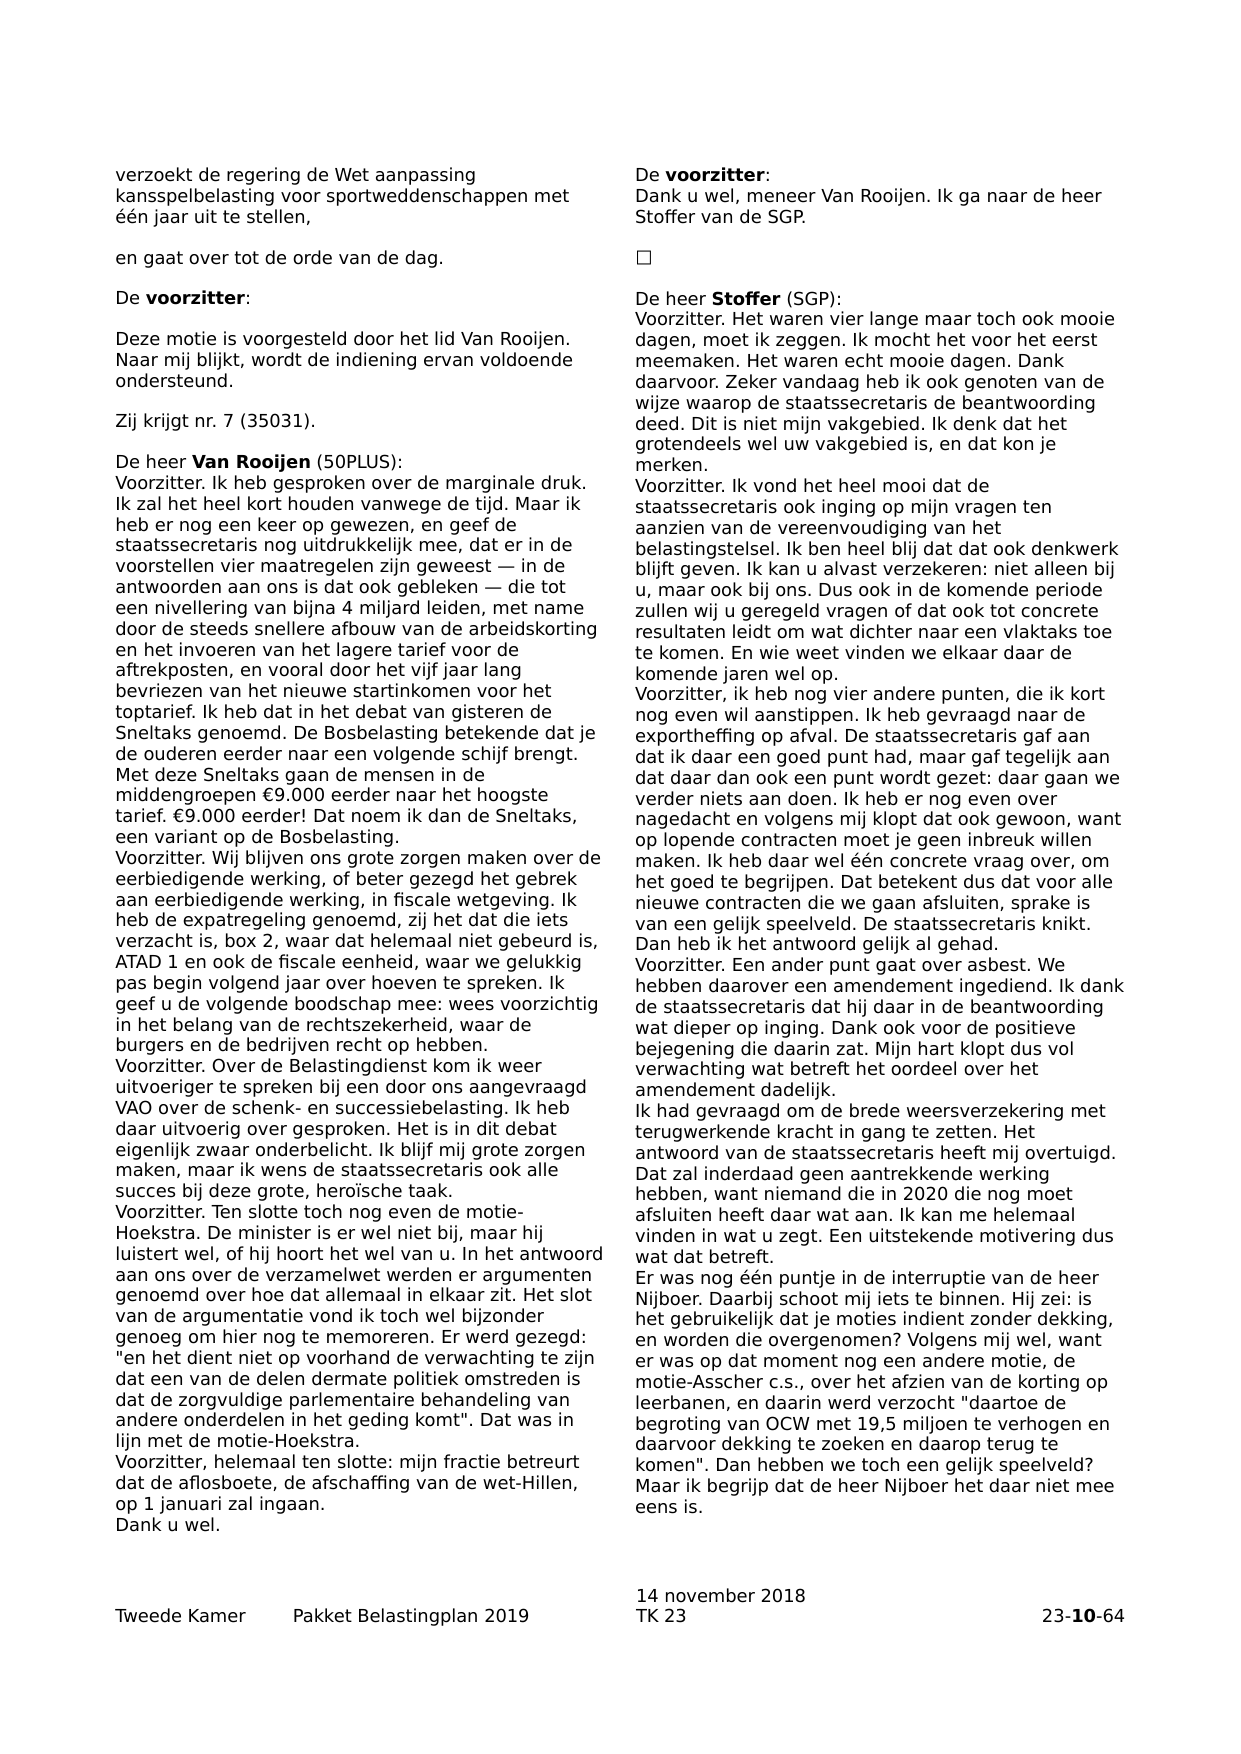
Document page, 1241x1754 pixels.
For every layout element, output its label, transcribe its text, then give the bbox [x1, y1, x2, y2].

text Deze motie is voorgesteld door het lid Van Rooijen. Naar mij blijkt, wordt de indiening ervan voldoende ondersteund. [115, 329, 605, 391]
text Er was nog één puntje in de interruptie van de heer Nijboer. Daarbij schoot mij iets te binnen. Hij zei: is het gebruikelijk dat je moties indient zonder dekking, en worden die overgenomen? Volgens mij wel, want er was op dat moment nog een andere motie, de motie-Asscher c.s., over het afzien van de korting op leerbanen, en daarin werd verzocht "daartoe de begroting van OCW met 19,5 miljoen te verhogen en daarvoor dekking te zoeken en daarop terug te komen". Dan hebben we toch een gelijk speelveld? Maar ik begrijp dat de heer Nijboer het daar niet mee eens is. [635, 1267, 1125, 1517]
text verzoekt de regering de Wet aanpassing kansspelbelasting voor sportweddenschappen met één jaar uit te stellen, [115, 165, 605, 227]
text Voorzitter, helemaal ten slotte: mijn fractie betreurt dat de aflosboete, de afschaffing van de wet-Hillen, op 1 januari zal ingaan. [115, 1452, 605, 1514]
text Dank u wel, meneer Van Rooijen. Ik ga naar de heer Stoffer van de SGP. [635, 186, 1125, 228]
text Ik had gevraagd om de brede weersverzekering met terugwerkende kracht in gang te zetten. Het antwoord van de staatssecretaris heeft mij overtuigd. Dat zal inderdaad geen aantrekkende werking hebben, want niemand die in 2020 die nog moet afsluiten heeft daar wat aan. Ik kan me helemaal vinden in wat u zegt. Een uitstekende motivering dus wat dat betreft. [635, 1101, 1125, 1267]
text en gaat over tot de orde van de dag. [115, 247, 605, 268]
text Voorzitter, ik heb nog vier andere punten, die ik kort nog even wil aanstippen. Ik heb gevraagd naar de exportheffing op afval. De staatssecretaris gaf aan dat ik daar een goed punt had, maar gaf tegelijk aan dat daar dan ook een punt wordt gezet: daar gaan we verder niets aan doen. Ik heb er nog even over nagedacht en volgens mij klopt dat ook gewoon, want op lopende contracten moet je geen inbreuk willen maken. Ik heb daar wel één concrete vraag over, om het goed te begrijpen. Dat betekent dus dat voor alle nieuwe contracten die we gaan afsluiten, sprake is van een gelijk speelveld. De staatssecretaris knikt. Dan heb ik het antwoord gelijk al gehad. [635, 684, 1125, 955]
text De voorzitter: [115, 288, 605, 309]
text Zij krijgt nr. 7 (35031). [115, 411, 605, 432]
text De heer Stoffer (SGP): [635, 288, 1125, 309]
text Voorzitter. Wij blijven ons grote zorgen maken over de eerbiedigende werking, of beter gezegd het gebrek aan eerbiedigende werking, in fiscale wetgeving. Ik heb de expatregeling genoemd, zij het dat die iets verzacht is, box 2, waar dat helemaal niet gebeurd is, ATAD 1 en ook de fiscale eenheid, waar we gelukkig pas begin volgend jaar over hoeven te spreken. Ik geef u de volgende boodschap mee: wees voorzichtig in het belang van de rechtszekerheid, waar de burgers en de bedrijven recht op hebben. [115, 848, 605, 1056]
text De voorzitter: [635, 165, 1125, 186]
text Voorzitter. Een ander punt gaat over asbest. We hebben daarover een amendement ingediend. Ik dank de staatssecretaris dat hij daar in de beantwoording wat dieper op inging. Dank ook voor de positieve bejegening die daarin zat. Mijn hart klopt dus vol verwachting wat betreft het oordeel over het amendement dadelijk. [635, 955, 1125, 1101]
text Voorzitter. Ik vond het heel mooi dat de staatssecretaris ook inging op mijn vragen ten aanzien van de vereenvoudiging van het belastingstelsel. Ik ben heel blij dat dat ook denkwerk blijft geven. Ik kan u alvast verzekeren: niet alleen bij u, maar ook bij ons. Dus ook in de komende periode zullen wij u geregeld vragen of dat ook tot concrete resultaten leidt om wat dichter naar een vlaktaks toe te komen. En wie weet vinden we elkaar daar de komende jaren wel op. [635, 476, 1125, 684]
text ⬜ [635, 248, 1125, 268]
text Voorzitter. Over de Belastingdienst kom ik weer uitvoeriger te spreken bij een door ons aangevraagd VAO over de schenk- en successiebelasting. Ik heb daar uitvoerig over gesproken. Het is in dit debat eigenlijk zwaar onderbelicht. Ik blijf mij grote zorgen maken, maar ik wens de staatssecretaris ook alle succes bij deze grote, heroïsche taak. [115, 1056, 605, 1202]
text Voorzitter. Het waren vier lange maar toch ook mooie dagen, moet ik zeggen. Ik mocht het voor het eerst meemaken. Het waren echt mooie dagen. Dank daarvoor. Zeker vandaag heb ik ook genoten van de wijze waarop de staatssecretaris de beantwoording deed. Dit is niet mijn vakgebied. Ik denk dat het grotendeels wel uw vakgebied is, en dat kon je merken. [635, 309, 1125, 476]
text Voorzitter. Ik heb gesproken over de marginale druk. Ik zal het heel kort houden vanwege de tijd. Maar ik heb er nog een keer op gewezen, en geef de staatssecretaris nog uitdrukkelijk mee, dat er in de voorstellen vier maatregelen zijn geweest — in de antwoorden aan ons is dat ook gebleken — die tot een nivellering van bijna 4 miljard leiden, met name door de steeds snellere afbouw van de arbeidskorting en het invoeren van het lagere tarief voor de aftrekposten, en vooral door het vijf jaar lang bevriezen van het nieuwe startinkomen voor het toptarief. Ik heb dat in het debat van gisteren de Sneltaks genoemd. De Bosbelasting betekende dat je de ouderen eerder naar een volgende schijf brengt. Met deze Sneltaks gaan de mensen in de middengroepen €9.000 eerder naar het hoogste tarief. €9.000 eerder! Dat noem ik dan de Sneltaks, een variant op de Bosbelasting. [115, 473, 605, 848]
text Voorzitter. Ten slotte toch nog even de motie-Hoekstra. De minister is er wel niet bij, maar hij luistert wel, of hij hoort het wel van u. In het antwoord aan ons over de verzamelwet werden er argumenten genoemd over hoe dat allemaal in elkaar zit. Het slot van de argumentatie vond ik toch wel bijzonder genoeg om hier nog te memoreren. Er werd gezegd: "en het dient niet op voorhand de verwachting te zijn dat een van de delen dermate politiek omstreden is dat de zorgvuldige parlementaire behandeling van andere onderdelen in het geding komt". Dat was in lijn met de motie-Hoekstra. [115, 1202, 605, 1452]
text Dank u wel. [115, 1514, 605, 1535]
text De heer Van Rooijen (50PLUS): [115, 452, 605, 473]
